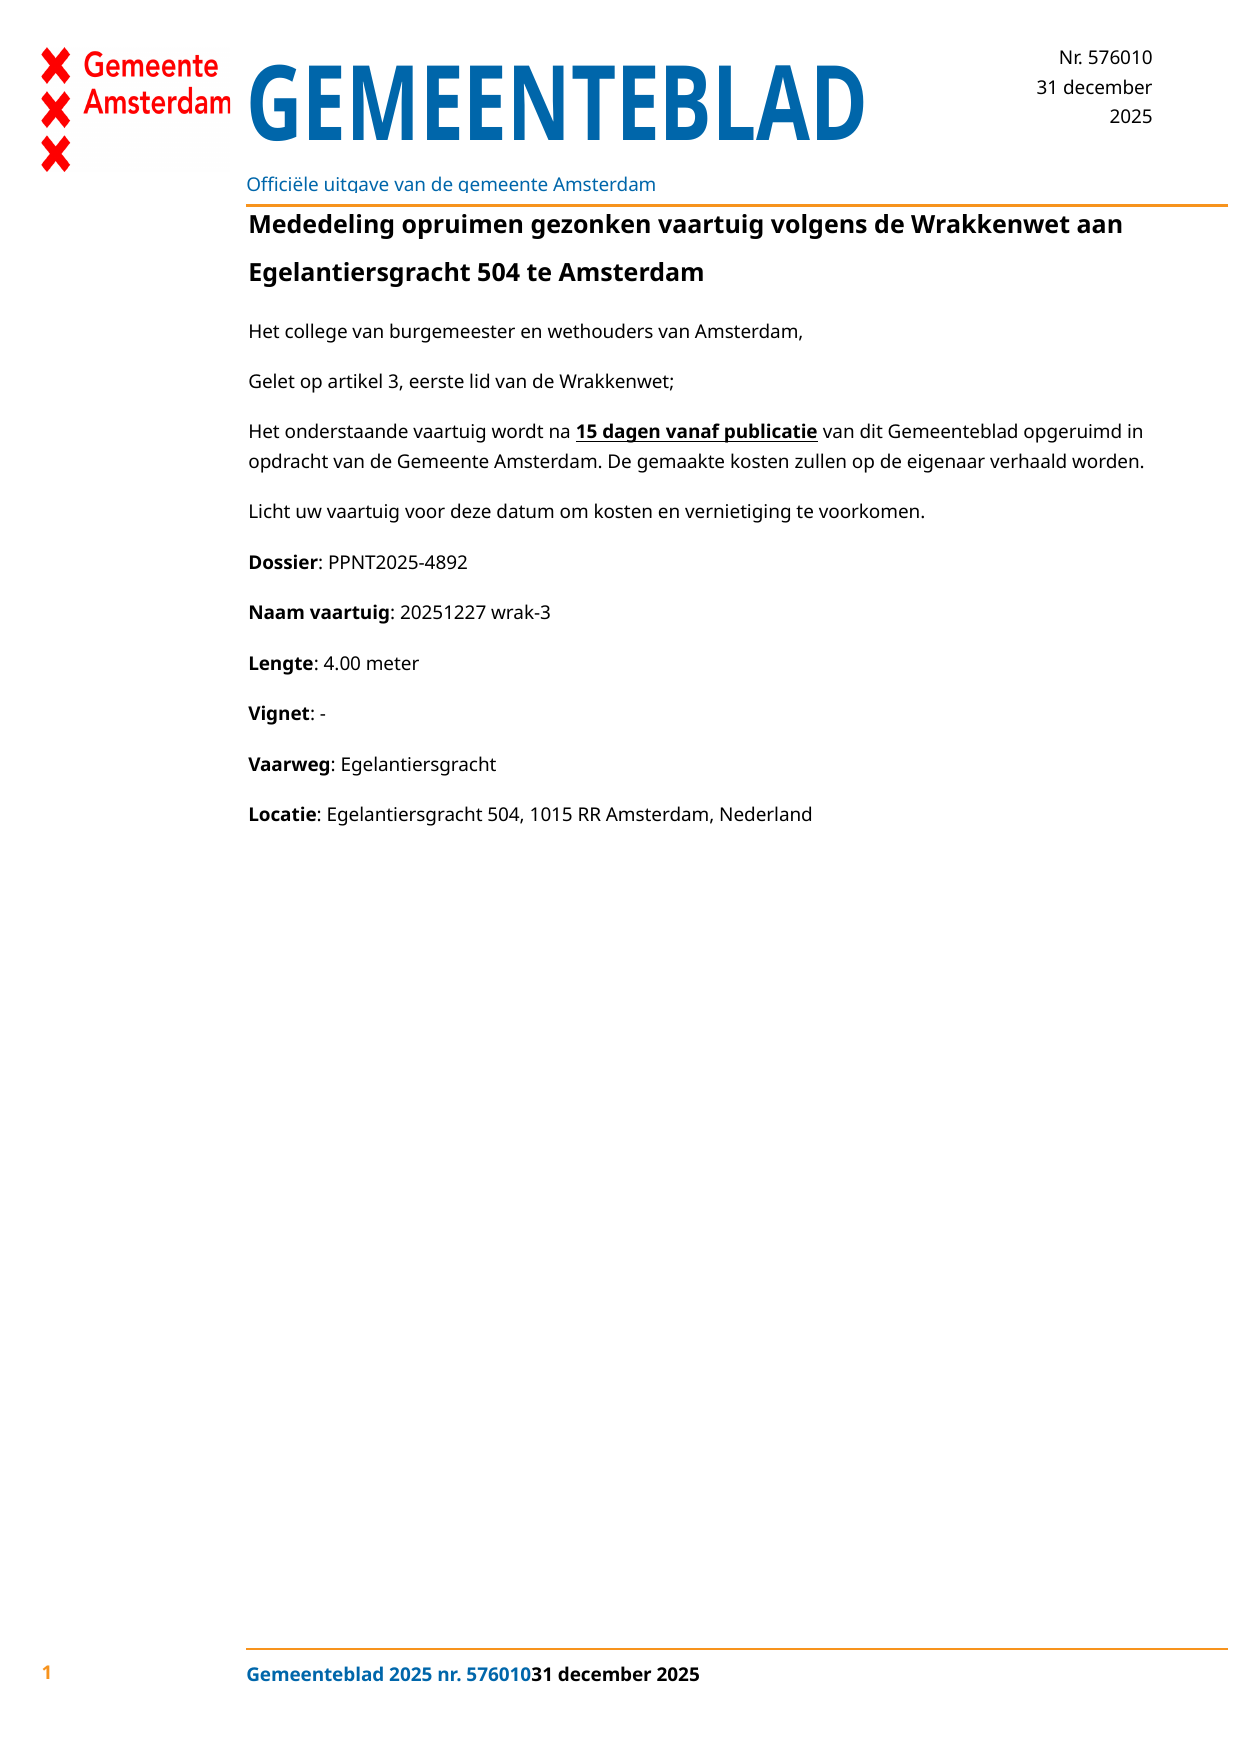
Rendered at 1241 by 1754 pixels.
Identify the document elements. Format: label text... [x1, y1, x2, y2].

text Vaarweg: Egelantiersgracht [248, 751, 1152, 777]
text Dossier: PPNT2025-4892 [248, 549, 1152, 575]
text Het college van burgemeester en wethouders van Amsterdam, [248, 318, 1152, 344]
picture [41, 47, 231, 172]
text Vignet: - [248, 700, 1152, 726]
text Gelet op artikel 3, eerste lid van de Wrakkenwet; [248, 368, 1152, 394]
text Licht uw vaartuig voor deze datum om kosten en vernietiging te voorkomen. [248, 499, 1152, 524]
text Naam vaartuig: 20251227 wrak-3 [248, 599, 1152, 625]
text Mededeling opruimen gezonken vaartuig volgens de Wrakkenwet aan Egelantiersgracht 504 te Amsterdam [248, 207, 1152, 288]
text Lengte: 4.00 meter [248, 650, 1152, 676]
text Locatie: Egelantiersgracht 504, 1015 RR Amsterdam, Nederland [248, 801, 1152, 827]
text Het onderstaande vaartuig wordt na 15 dagen vanaf publicatie van dit Gemeenteblad opgeruimd in opdracht van de Gemeente Amsterdam. De gemaakte kosten zullen op de eigenaar verhaald worden. [248, 419, 1152, 474]
